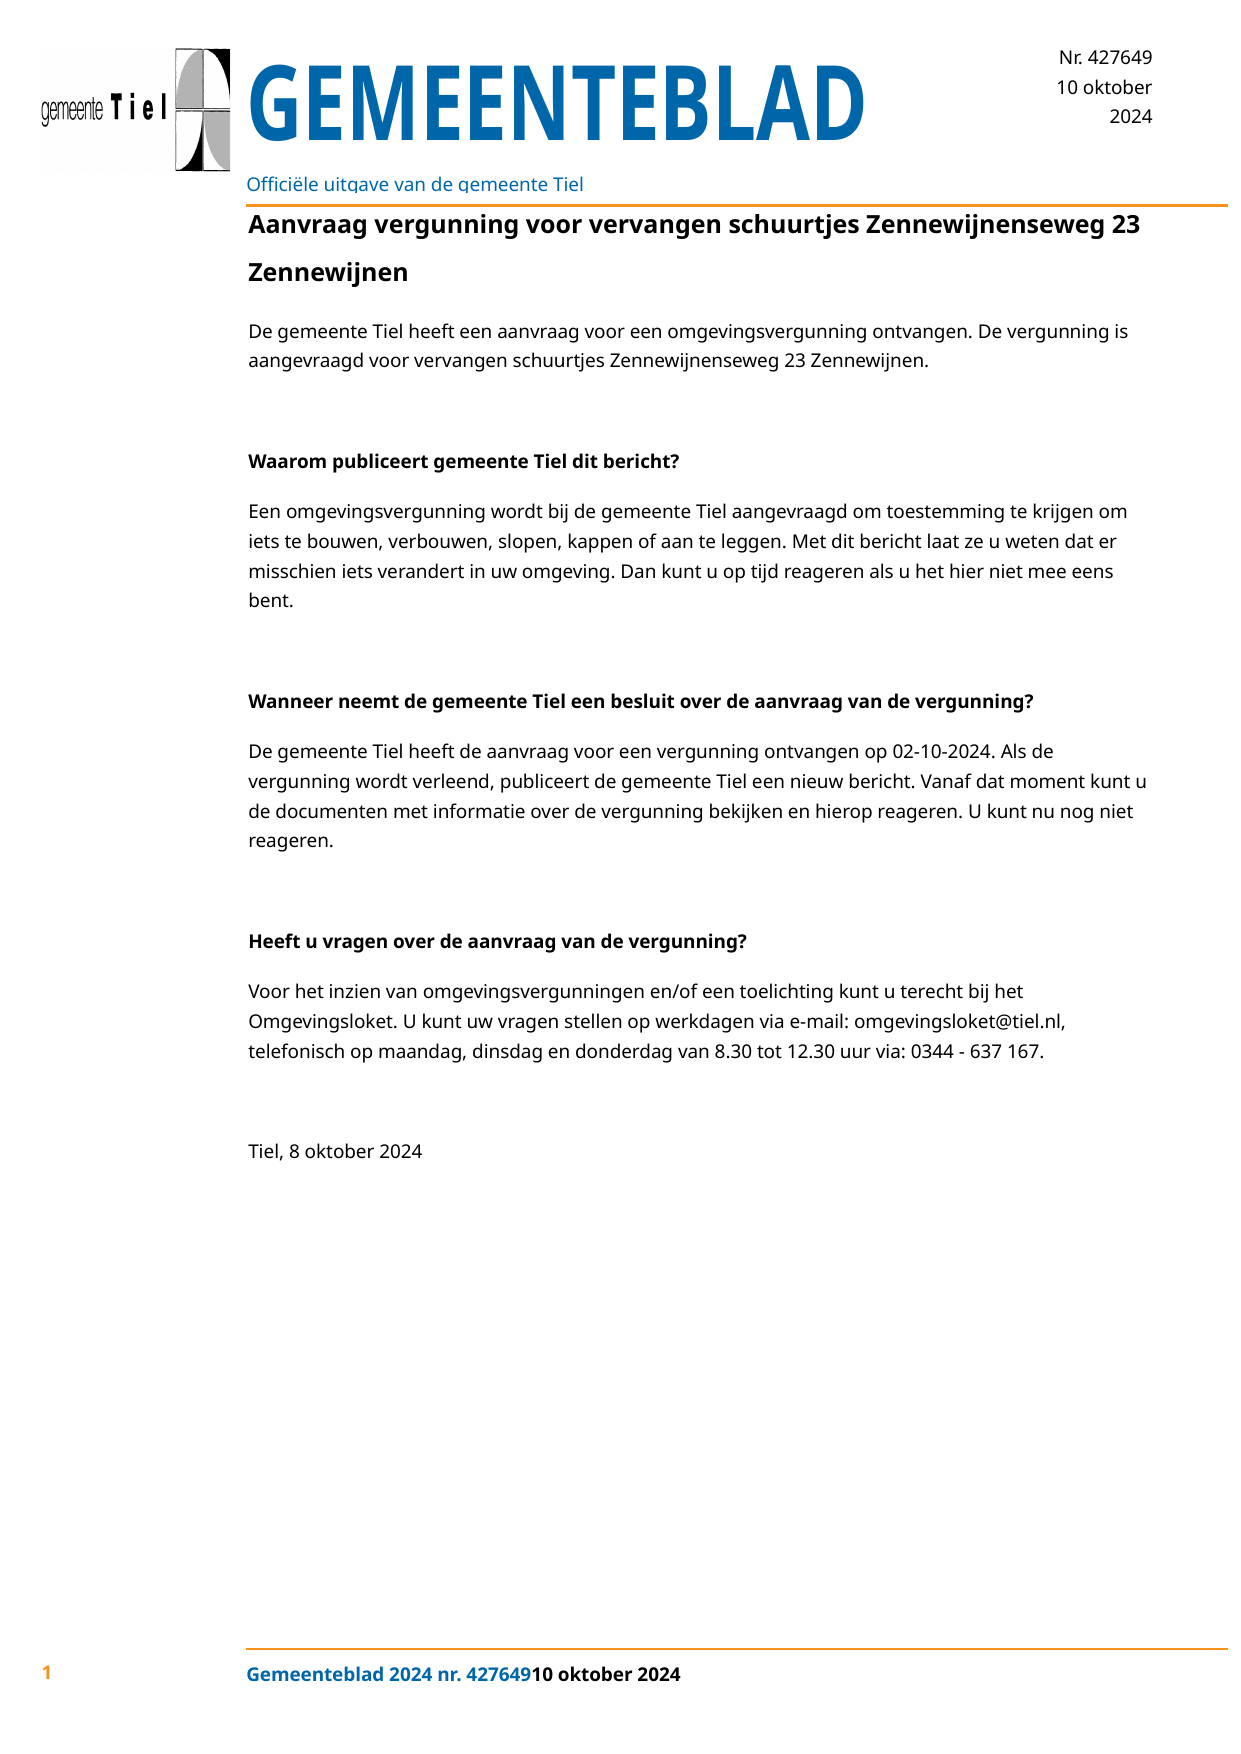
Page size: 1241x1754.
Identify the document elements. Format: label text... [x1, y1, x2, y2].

text Een omgevingsvergunning wordt bij de gemeente Tiel aangevraagd om toestemming te krijgen om iets te bouwen, verbouwen, slopen, kappen of aan te leggen. Met dit bericht laat ze u weten dat er misschien iets verandert in uw omgeving. Dan kunt u op tijd reageren als u het hier niet mee eens bent. [248, 499, 1152, 613]
text De gemeente Tiel heeft een aanvraag voor een omgevingsvergunning ontvangen. De vergunning is aangevraagd voor vervangen schuurtjes Zennewijnenseweg 23 Zennewijnen. [248, 318, 1152, 373]
text Voor het inzien van omgevingsvergunningen en/of een toelichting kunt u terecht bij het Omgevingsloket. U kunt uw vragen stellen op werkdagen via e-mail: omgevingsloket@tiel.nl, telefonisch op maandag, dinsdag en donderdag van 8.30 tot 12.30 uur via: 0344 - 637 167. [248, 979, 1152, 1064]
text Waarom publiceert gemeente Tiel dit bericht? [248, 448, 1152, 474]
text Wanneer neemt de gemeente Tiel een besluit over de aanvraag van de vergunning? [248, 688, 1152, 714]
text De gemeente Tiel heeft de aanvraag voor een vergunning ontvangen op 02-10-2024. Als de vergunning wordt verleend, publiceert de gemeente Tiel een nieuw bericht. Vanaf dat moment kunt u de documenten met informatie over de vergunning bekijken en hierop reageren. U kunt nu nog niet reageren. [248, 739, 1152, 853]
text Tiel, 8 oktober 2024 [248, 1139, 1152, 1164]
text Heeft u vragen over de aanvraag van de vergunning? [248, 928, 1152, 954]
picture [41, 47, 231, 172]
text Aanvraag vergunning voor vervangen schuurtjes Zennewijnenseweg 23 Zennewijnen [248, 207, 1152, 288]
